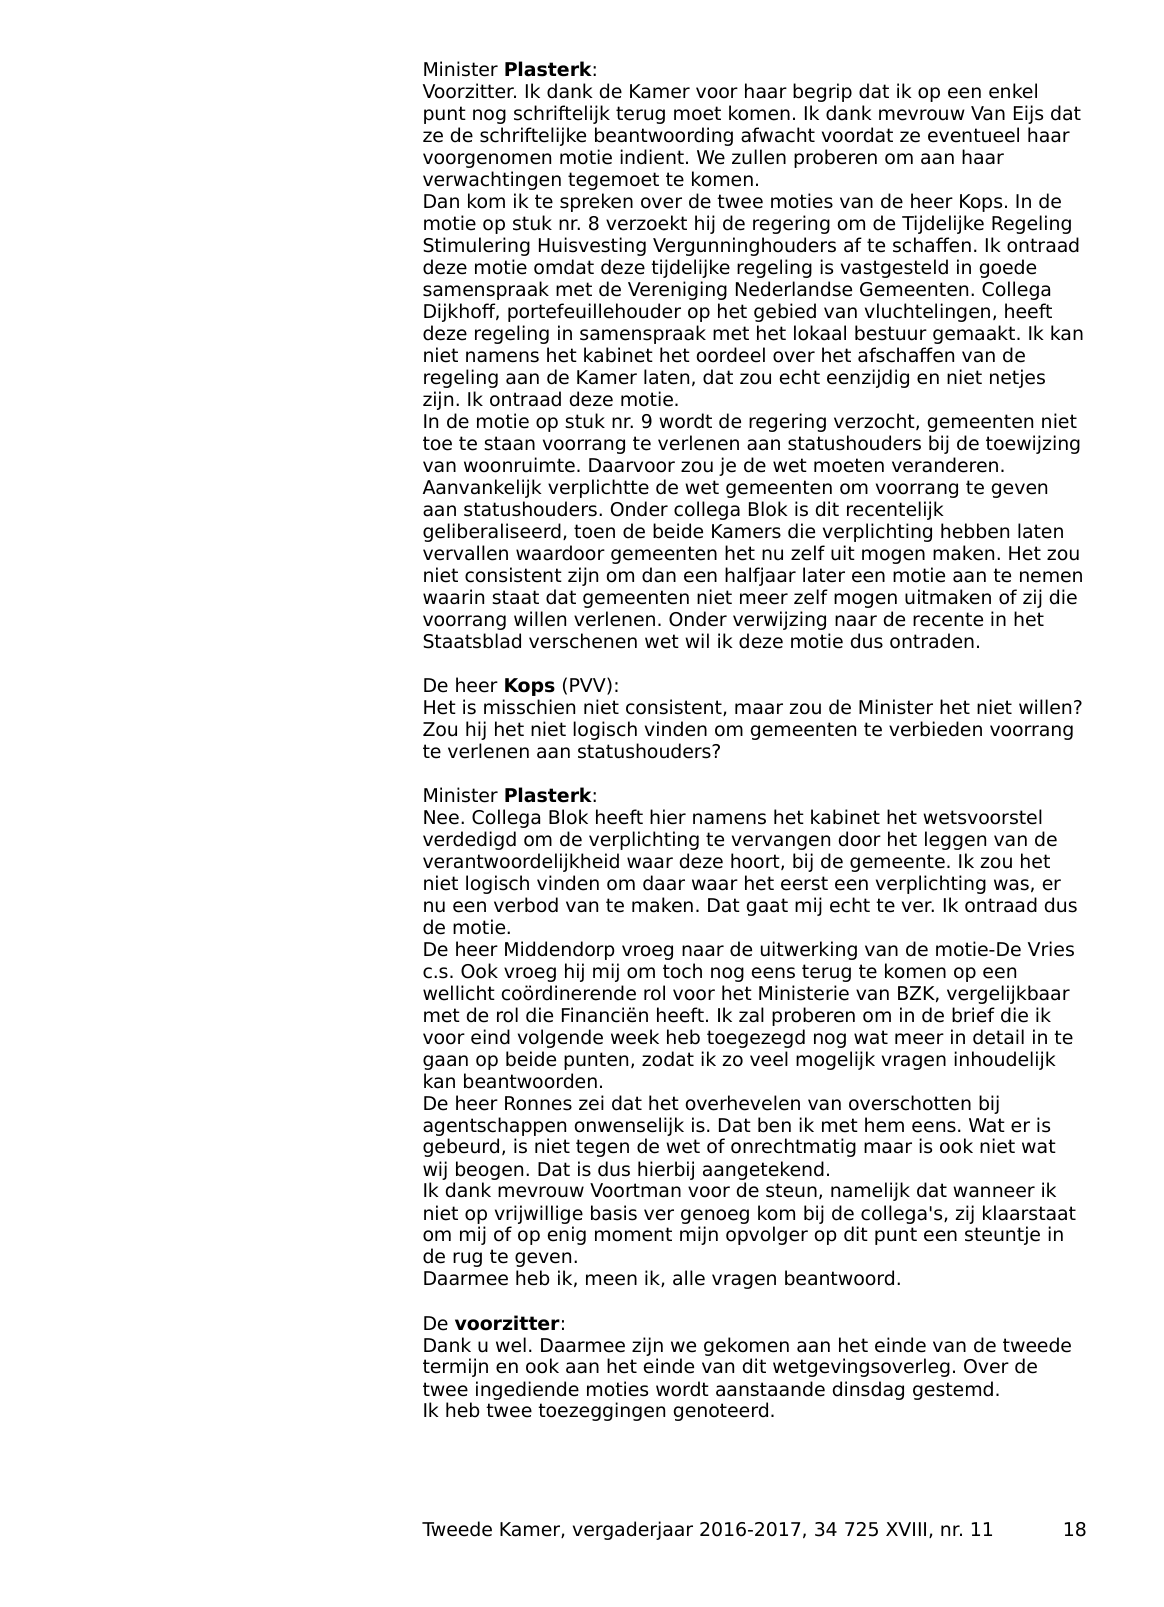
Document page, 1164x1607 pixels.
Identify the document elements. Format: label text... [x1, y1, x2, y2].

text Nee. Collega Blok heeft hier namens het kabinet het wetsvoorstel verdedigd om de verplichting te vervangen door het leggen van de verantwoordelijkheid waar deze hoort, bij de gemeente. Ik zou het niet logisch vinden om daar waar het eerst een verplichting was, er nu een verbod van te maken. Dat gaat mij echt te ver. Ik ontraad dus de motie. [422, 807, 1087, 939]
text Minister Plasterk: [422, 59, 1087, 81]
text Voorzitter. Ik dank de Kamer voor haar begrip dat ik op een enkel punt nog schriftelijk terug moet komen. Ik dank mevrouw Van Eijs dat ze de schriftelijke beantwoording afwacht voordat ze eventueel haar voorgenomen motie indient. We zullen proberen om aan haar verwachtingen tegemoet te komen. [422, 81, 1087, 191]
text Dank u wel. Daarmee zijn we gekomen aan het einde van de tweede termijn en ook aan het einde van dit wetgevingsoverleg. Over de twee ingediende moties wordt aanstaande dinsdag gestemd. [422, 1334, 1087, 1400]
text De heer Middendorp vroeg naar de uitwerking van de motie-De Vries c.s. Ook vroeg hij mij om toch nog eens terug te komen op een wellicht coördinerende rol voor het Ministerie van BZK, vergelijkbaar met de rol die Financiën heeft. Ik zal proberen om in de brief die ik voor eind volgende week heb toegezegd nog wat meer in detail in te gaan op beide punten, zodat ik zo veel mogelijk vragen inhoudelijk kan beantwoorden. [422, 939, 1087, 1092]
text Daarmee heb ik, meen ik, alle vragen beantwoord. [422, 1268, 1087, 1290]
text Dan kom ik te spreken over de twee moties van de heer Kops. In de motie op stuk nr. 8 verzoekt hij de regering om de Tijdelijke Regeling Stimulering Huisvesting Vergunninghouders af te schaffen. Ik ontraad deze motie omdat deze tijdelijke regeling is vastgesteld in goede samenspraak met de Vereniging Nederlandse Gemeenten. Collega Dijkhoff, portefeuillehouder op het gebied van vluchtelingen, heeft deze regeling in samenspraak met het lokaal bestuur gemaakt. Ik kan niet namens het kabinet het oordeel over het afschaffen van de regeling aan de Kamer laten, dat zou echt eenzijdig en niet netjes zijn. Ik ontraad deze motie. [422, 191, 1087, 411]
text Ik dank mevrouw Voortman voor de steun, namelijk dat wanneer ik niet op vrijwillige basis ver genoeg kom bij de collega's, zij klaarstaat om mij of op enig moment mijn opvolger op dit punt een steuntje in de rug te geven. [422, 1180, 1087, 1268]
text Ik heb twee toezeggingen genoteerd. [422, 1400, 1087, 1422]
text In de motie op stuk nr. 9 wordt de regering verzocht, gemeenten niet toe te staan voorrang te verlenen aan statushouders bij de toewijzing van woonruimte. Daarvoor zou je de wet moeten veranderen. Aanvankelijk verplichtte de wet gemeenten om voorrang te geven aan statushouders. Onder collega Blok is dit recentelijk geliberaliseerd, toen de beide Kamers die verplichting hebben laten vervallen waardoor gemeenten het nu zelf uit mogen maken. Het zou niet consistent zijn om dan een halfjaar later een motie aan te nemen waarin staat dat gemeenten niet meer zelf mogen uitmaken of zij die voorrang willen verlenen. Onder verwijzing naar de recente in het Staatsblad verschenen wet wil ik deze motie dus ontraden. [422, 411, 1087, 652]
text Het is misschien niet consistent, maar zou de Minister het niet willen? Zou hij het niet logisch vinden om gemeenten te verbieden voorrang te verlenen aan statushouders? [422, 697, 1087, 763]
text Minister Plasterk: [422, 785, 1087, 807]
text De heer Ronnes zei dat het overhevelen van overschotten bij agentschappen onwenselijk is. Dat ben ik met hem eens. Wat er is gebeurd, is niet tegen de wet of onrechtmatig maar is ook niet wat wij beogen. Dat is dus hierbij aangetekend. [422, 1092, 1087, 1180]
text De voorzitter: [422, 1312, 1087, 1334]
text De heer Kops (PVV): [422, 675, 1087, 697]
